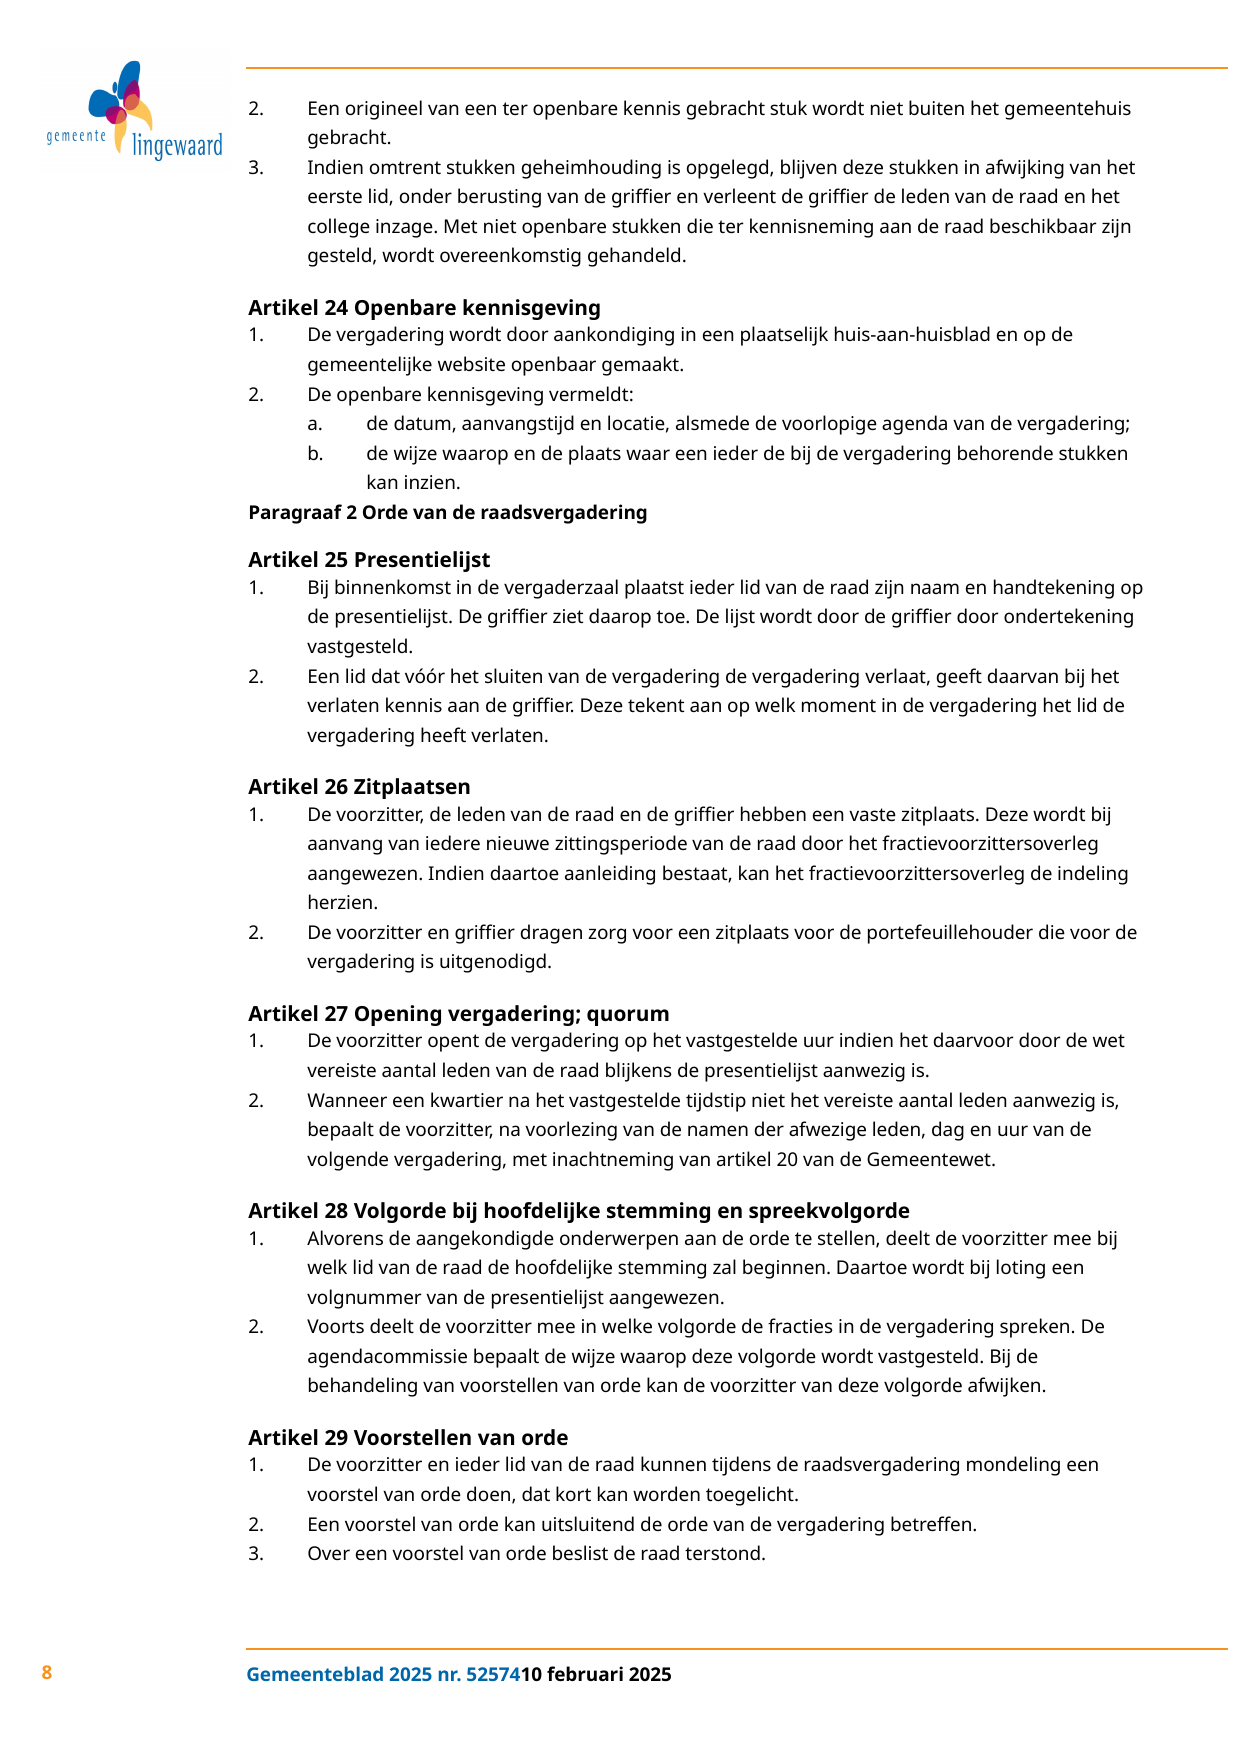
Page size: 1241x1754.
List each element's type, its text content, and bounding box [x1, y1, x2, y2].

list de datum, aanvangstijd en locatie, alsmede de voorlopige agenda van de vergadering; [307, 410, 1152, 436]
list Over een voorstel van orde beslist de raad terstond. [248, 1540, 1152, 1566]
text Paragraaf 2 Orde van de raadsvergadering [248, 499, 1152, 525]
text Artikel 29 Voorstellen van orde [248, 1423, 1152, 1452]
text Artikel 25 Presentielijst [248, 546, 1152, 574]
list De voorzitter en ieder lid van de raad kunnen tijdens de raadsvergadering mondeling een voorstel van orde doen, dat kort kan worden toegelicht. [248, 1452, 1152, 1507]
list De openbare kennisgeving vermeldt: [248, 381, 1152, 406]
text Artikel 26 Zitplaatsen [248, 772, 1152, 801]
list Bij binnenkomst in de vergaderzaal plaatst ieder lid van de raad zijn naam en handtekening op de presentielijst. De griffier ziet daarop toe. De lijst wordt door de griffier door ondertekening vastgesteld. [248, 574, 1152, 659]
list Een voorstel van orde kan uitsluitend de orde van de vergadering betreffen. [248, 1511, 1152, 1536]
list Alvorens de aangekondigde onderwerpen aan de orde te stellen, deelt de voorzitter mee bij welk lid van de raad de hoofdelijke stemming zal beginnen. Daartoe wordt bij loting een volgnummer van de presentielijst aangewezen. [248, 1225, 1152, 1310]
list Voorts deelt de voorzitter mee in welke volgorde de fracties in de vergadering spreken. De agendacommissie bepaalt de wijze waarop deze volgorde wordt vastgesteld. Bij de behandeling van voorstellen van orde kan de voorzitter van deze volgorde afwijken. [248, 1313, 1152, 1398]
list Wanneer een kwartier na het vastgestelde tijdstip niet het vereiste aantal leden aanwezig is, bepaalt de voorzitter, na voorlezing van de namen der afwezige leden, dag en uur van de volgende vergadering, met inachtneming van artikel 20 van de Gemeentewet. [248, 1087, 1152, 1172]
list de wijze waarop en de plaats waar een ieder de bij de vergadering behorende stukken kan inzien. [307, 440, 1152, 495]
text Artikel 28 Volgorde bij hoofdelijke stemming en spreekvolgorde [248, 1196, 1152, 1225]
text Artikel 24 Openbare kennisgeving [248, 293, 1152, 322]
list Een lid dat vóór het sluiten van de vergadering de vergadering verlaat, geeft daarvan bij het verlaten kennis aan de griffier. Deze tekent aan op welk moment in de vergadering het lid de vergadering heeft verlaten. [248, 663, 1152, 748]
list De voorzitter, de leden van de raad en de griffier hebben een vaste zitplaats. Deze wordt bij aanvang van iedere nieuwe zittingsperiode van de raad door het fractievoorzittersoverleg aangewezen. Indien daartoe aanleiding bestaat, kan het fractievoorzittersoverleg de indeling herzien. [248, 801, 1152, 915]
picture [41, 47, 231, 172]
list De voorzitter opent de vergadering op het vastgestelde uur indien het daarvoor door de wet vereiste aantal leden van de raad blijkens de presentielijst aanwezig is. [248, 1028, 1152, 1083]
list De voorzitter en griffier dragen zorg voor een zitplaats voor de portefeuillehouder die voor de vergadering is uitgenodigd. [248, 919, 1152, 974]
list De vergadering wordt door aankondiging in een plaatselijk huis-aan-huisblad en op de gemeentelijke website openbaar gemaakt. [248, 322, 1152, 377]
list Een origineel van een ter openbare kennis gebracht stuk wordt niet buiten het gemeentehuis gebracht. [248, 95, 1152, 150]
list Indien omtrent stukken geheimhouding is opgelegd, blijven deze stukken in afwijking van het eerste lid, onder berusting van de griffier en verleent de griffier de leden van de raad en het college inzage. Met niet openbare stukken die ter kennisneming aan de raad beschikbaar zijn gesteld, wordt overeenkomstig gehandeld. [248, 154, 1152, 268]
text Artikel 27 Opening vergadering; quorum [248, 999, 1152, 1028]
